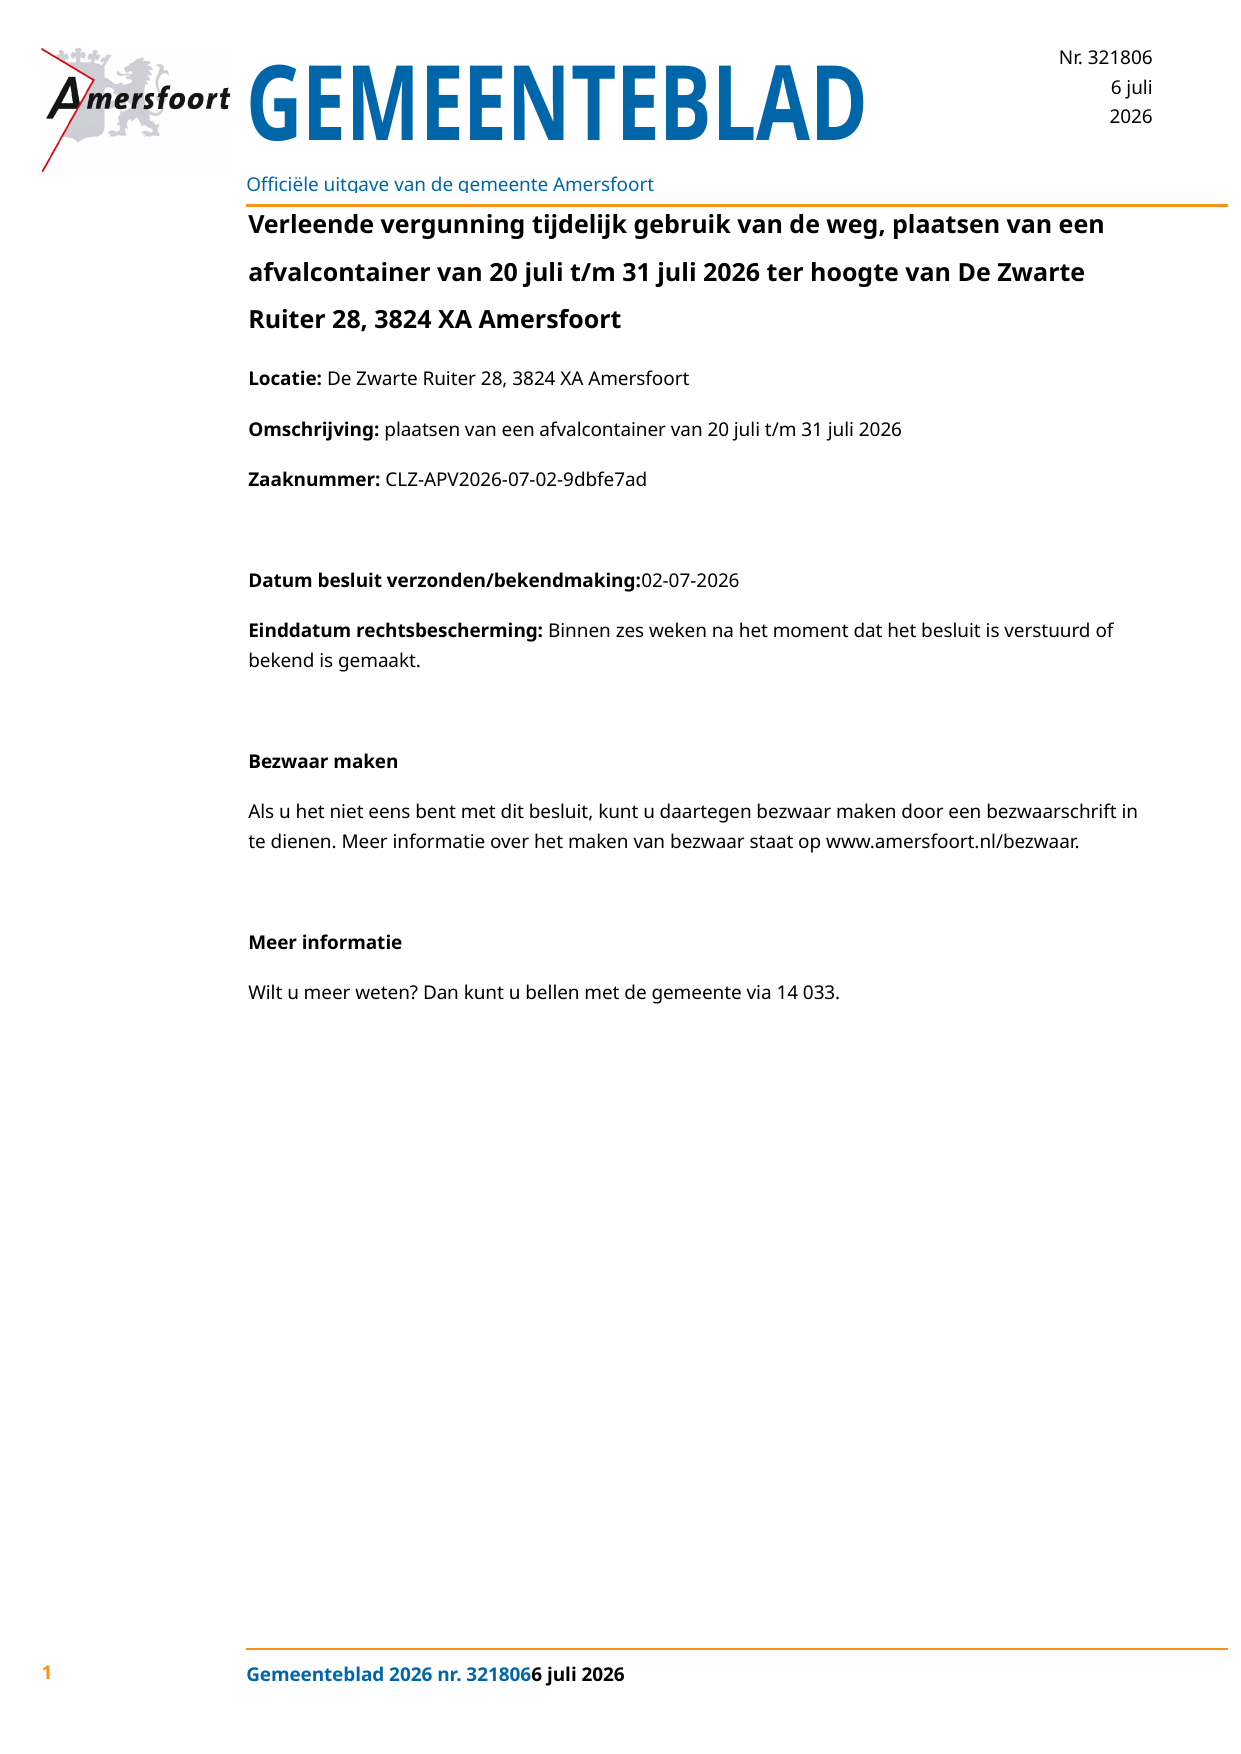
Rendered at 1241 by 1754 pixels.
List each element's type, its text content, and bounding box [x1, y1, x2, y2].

text Verleende vergunning tijdelijk gebruik van de weg, plaatsen van een afvalcontainer van 20 juli t/m 31 juli 2026 ter hoogte van De Zwarte Ruiter 28, 3824 XA Amersfoort [248, 207, 1152, 336]
text Bezwaar maken [248, 748, 1152, 774]
text Locatie: De Zwarte Ruiter 28, 3824 XA Amersfoort [248, 366, 1152, 391]
text Einddatum rechtsbescherming: Binnen zes weken na het moment dat het besluit is verstuurd of bekend is gemaakt. [248, 618, 1152, 673]
text Meer informatie [248, 929, 1152, 954]
text Zaaknummer: CLZ-APV2026-07-02-9dbfe7ad [248, 466, 1152, 492]
text Omschrijving: plaatsen van een afvalcontainer van 20 juli t/m 31 juli 2026 [248, 416, 1152, 442]
picture [41, 47, 231, 172]
text Als u het niet eens bent met dit besluit, kunt u daartegen bezwaar maken door een bezwaarschrift in te dienen. Meer informatie over het maken van bezwaar staat op www.amersfoort.nl/bezwaar. [248, 798, 1152, 854]
text Datum besluit verzonden/bekendmaking:02-07-2026 [248, 567, 1152, 593]
text Wilt u meer weten? Dan kunt u bellen met de gemeente via 14 033. [248, 979, 1152, 1005]
